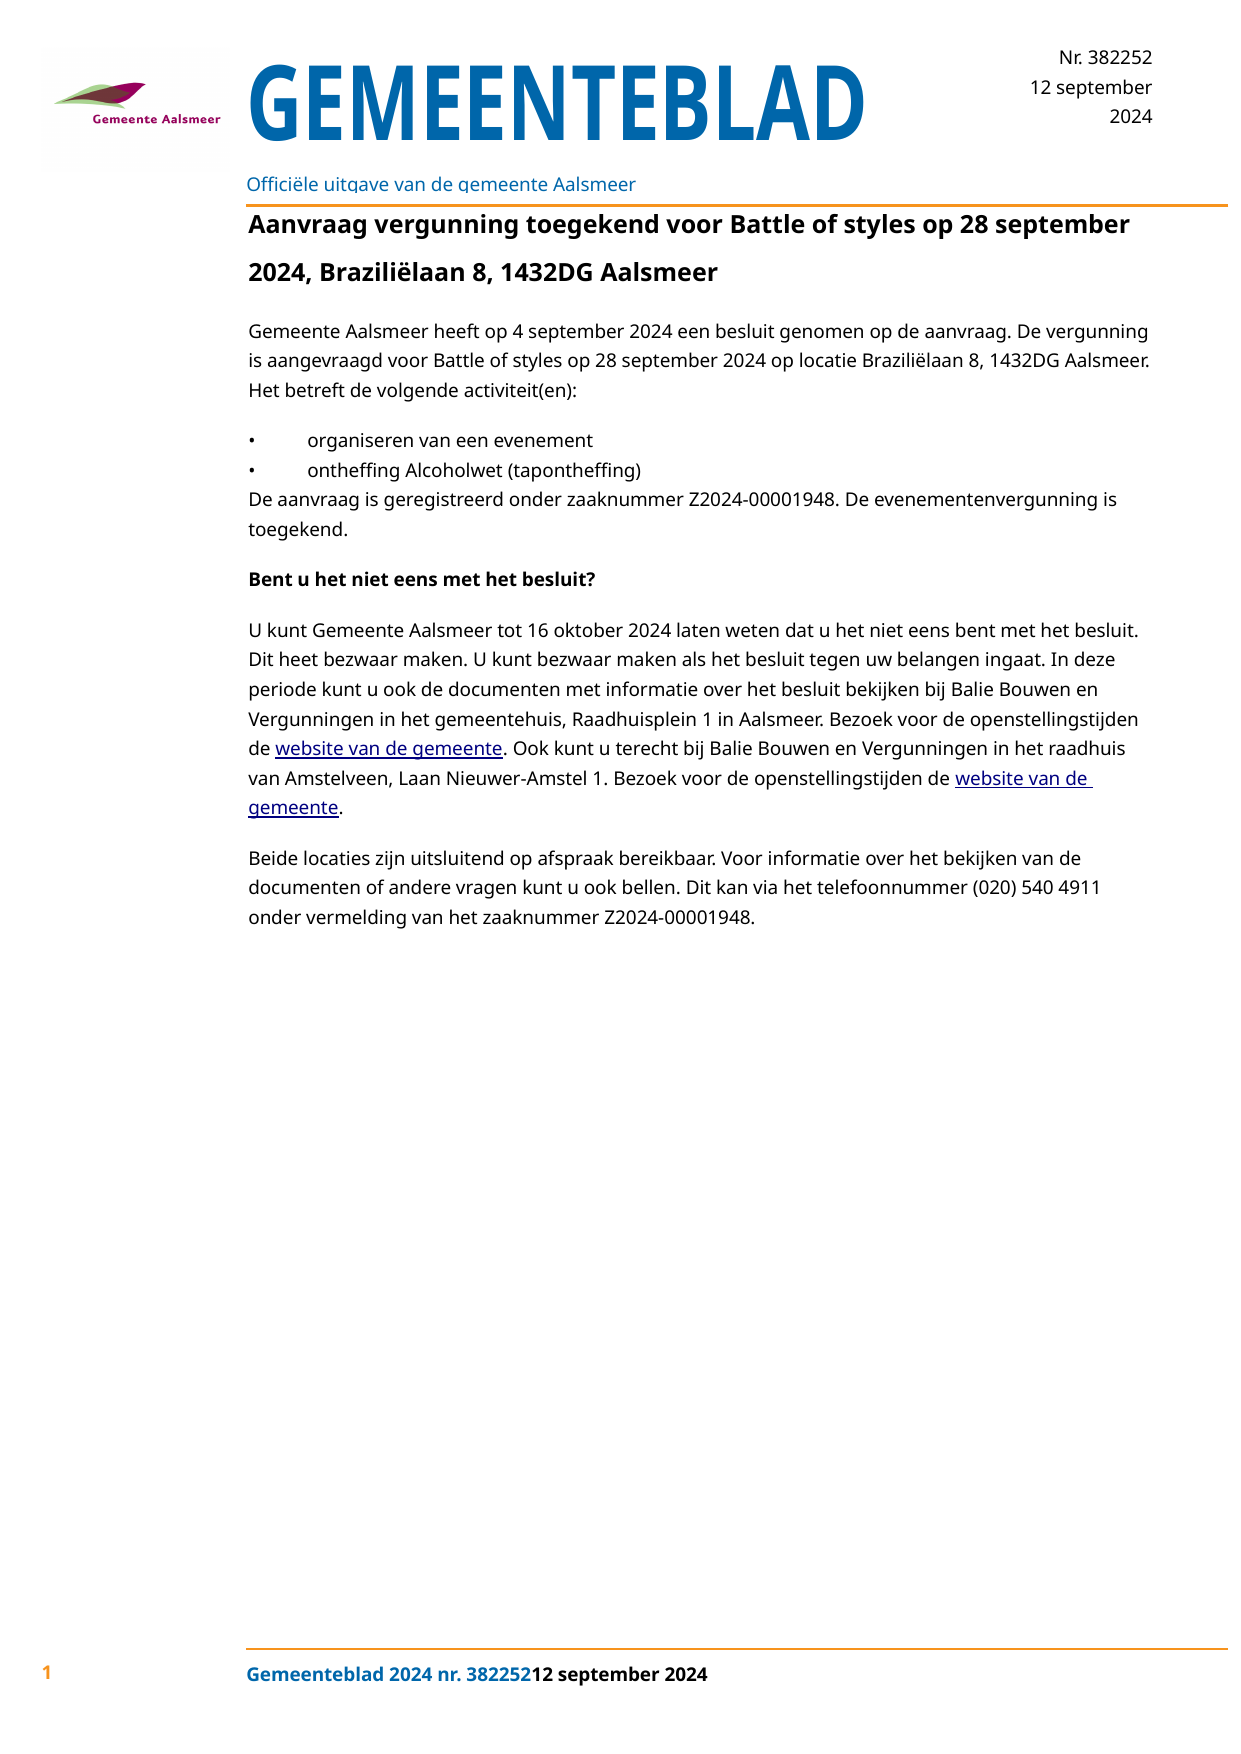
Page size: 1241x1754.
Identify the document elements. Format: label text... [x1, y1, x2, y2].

text Bent u het niet eens met het besluit? [248, 567, 1152, 592]
text Gemeente Aalsmeer heeft op 4 september 2024 een besluit genomen op de aanvraag. De vergunning is aangevraagd voor Battle of styles op 28 september 2024 op locatie Braziliëlaan 8, 1432DG Aalsmeer. Het betreft de volgende activiteit(en): [248, 318, 1152, 403]
text De aanvraag is geregistreerd onder zaaknummer Z2024-00001948. De evenementenvergunning is toegekend. [248, 487, 1152, 542]
text Beide locaties zijn uitsluitend op afspraak bereikbaar. Voor informatie over het bekijken van de documenten of andere vragen kunt u ook bellen. Dit kan via het telefoonnummer (020) 540 4911 onder vermelding van het zaaknummer Z2024-00001948. [248, 845, 1152, 930]
text U kunt Gemeente Aalsmeer tot 16 oktober 2024 laten weten dat u het niet eens bent met het besluit. Dit heet bezwaar maken. U kunt bezwaar maken als het besluit tegen uw belangen ingaat. In deze periode kunt u ook de documenten met informatie over het besluit bekijken bij Balie Bouwen en Vergunningen in het gemeentehuis, Raadhuisplein 1 in Aalsmeer. Bezoek voor de openstellingstijden de website van de gemeente. Ook kunt u terecht bij Balie Bouwen en Vergunningen in het raadhuis van Amstelveen, Laan Nieuwer-Amstel 1. Bezoek voor de openstellingstijden de website van de gemeente. [248, 617, 1152, 820]
text Aanvraag vergunning toegekend voor Battle of styles op 28 september 2024, Braziliëlaan 8, 1432DG Aalsmeer [248, 207, 1152, 288]
picture [41, 47, 231, 172]
list ontheffing Alcoholwet (tapontheffing) [248, 457, 1152, 483]
list organiseren van een evenement [248, 427, 1152, 453]
